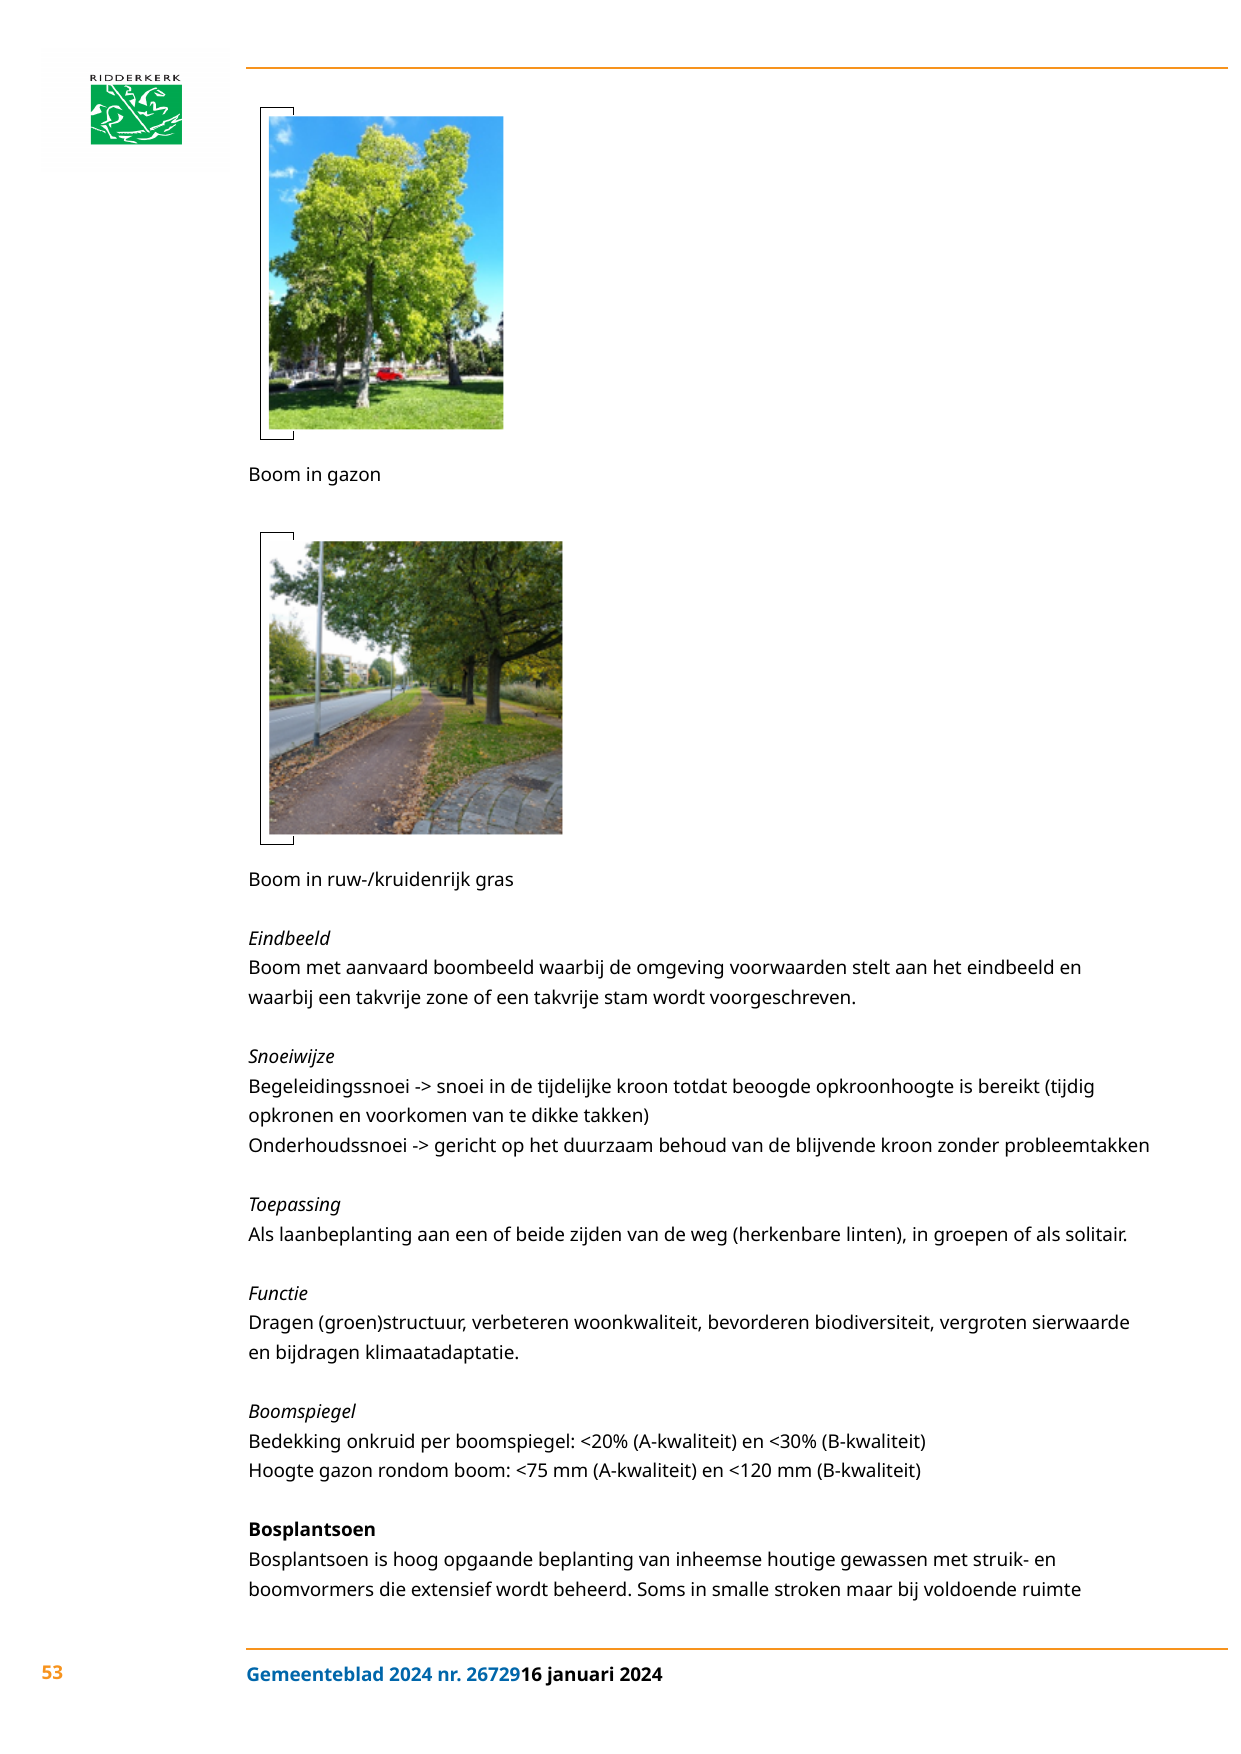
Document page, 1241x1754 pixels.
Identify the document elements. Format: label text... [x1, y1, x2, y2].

text Functie [248, 1280, 1152, 1306]
text Als laanbeplanting aan een of beide zijden van de weg (herkenbare linten), in groepen of als solitair. [248, 1221, 1152, 1246]
text Dragen (groen)structuur, verbeteren woonkwaliteit, bevorderen biodiversiteit, vergroten sierwaarde en bijdragen klimaatadaptatie. [248, 1309, 1152, 1365]
text Hoogte gazon rondom boom: <75 mm (A-kwaliteit) en <120 mm (B-kwaliteit) [248, 1457, 1152, 1483]
text Boom in gazon [248, 461, 1152, 486]
text Onderhoudssnoei -> gericht op het duurzaam behoud van de blijvende kroon zonder probleemtakken [248, 1132, 1152, 1158]
text Bosplantsoen [248, 1517, 1152, 1542]
text Begeleidingssnoei -> snoei in de tijdelijke kroon totdat beoogde opkroonhoogte is bereikt (tijdig opkronen en voorkomen van te dikke takken) [248, 1073, 1152, 1128]
text Snoeiwijze [248, 1043, 1152, 1069]
picture [268, 540, 564, 836]
text Boomspiegel [248, 1398, 1152, 1424]
text Boom in ruw-/kruidenrijk gras [248, 866, 1152, 891]
picture [41, 47, 231, 172]
text Eindbeeld [248, 925, 1152, 951]
text Bosplantsoen is hoog opgaande beplanting van inheemse houtige gewassen met struik- en boomvormers die extensief wordt beheerd. Soms in smalle stroken maar bij voldoende ruimte [248, 1546, 1152, 1601]
text Toepassing [248, 1191, 1152, 1217]
text Boom met aanvaard boombeeld waarbij de omgeving voorwaarden stelt aan het eindbeeld en waarbij een takvrije zone of een takvrije stam wordt voorgeschreven. [248, 954, 1152, 1010]
text Bedekking onkruid per boomspiegel: <20% (A-kwaliteit) en <30% (B-kwaliteit) [248, 1428, 1152, 1453]
picture [268, 115, 505, 431]
